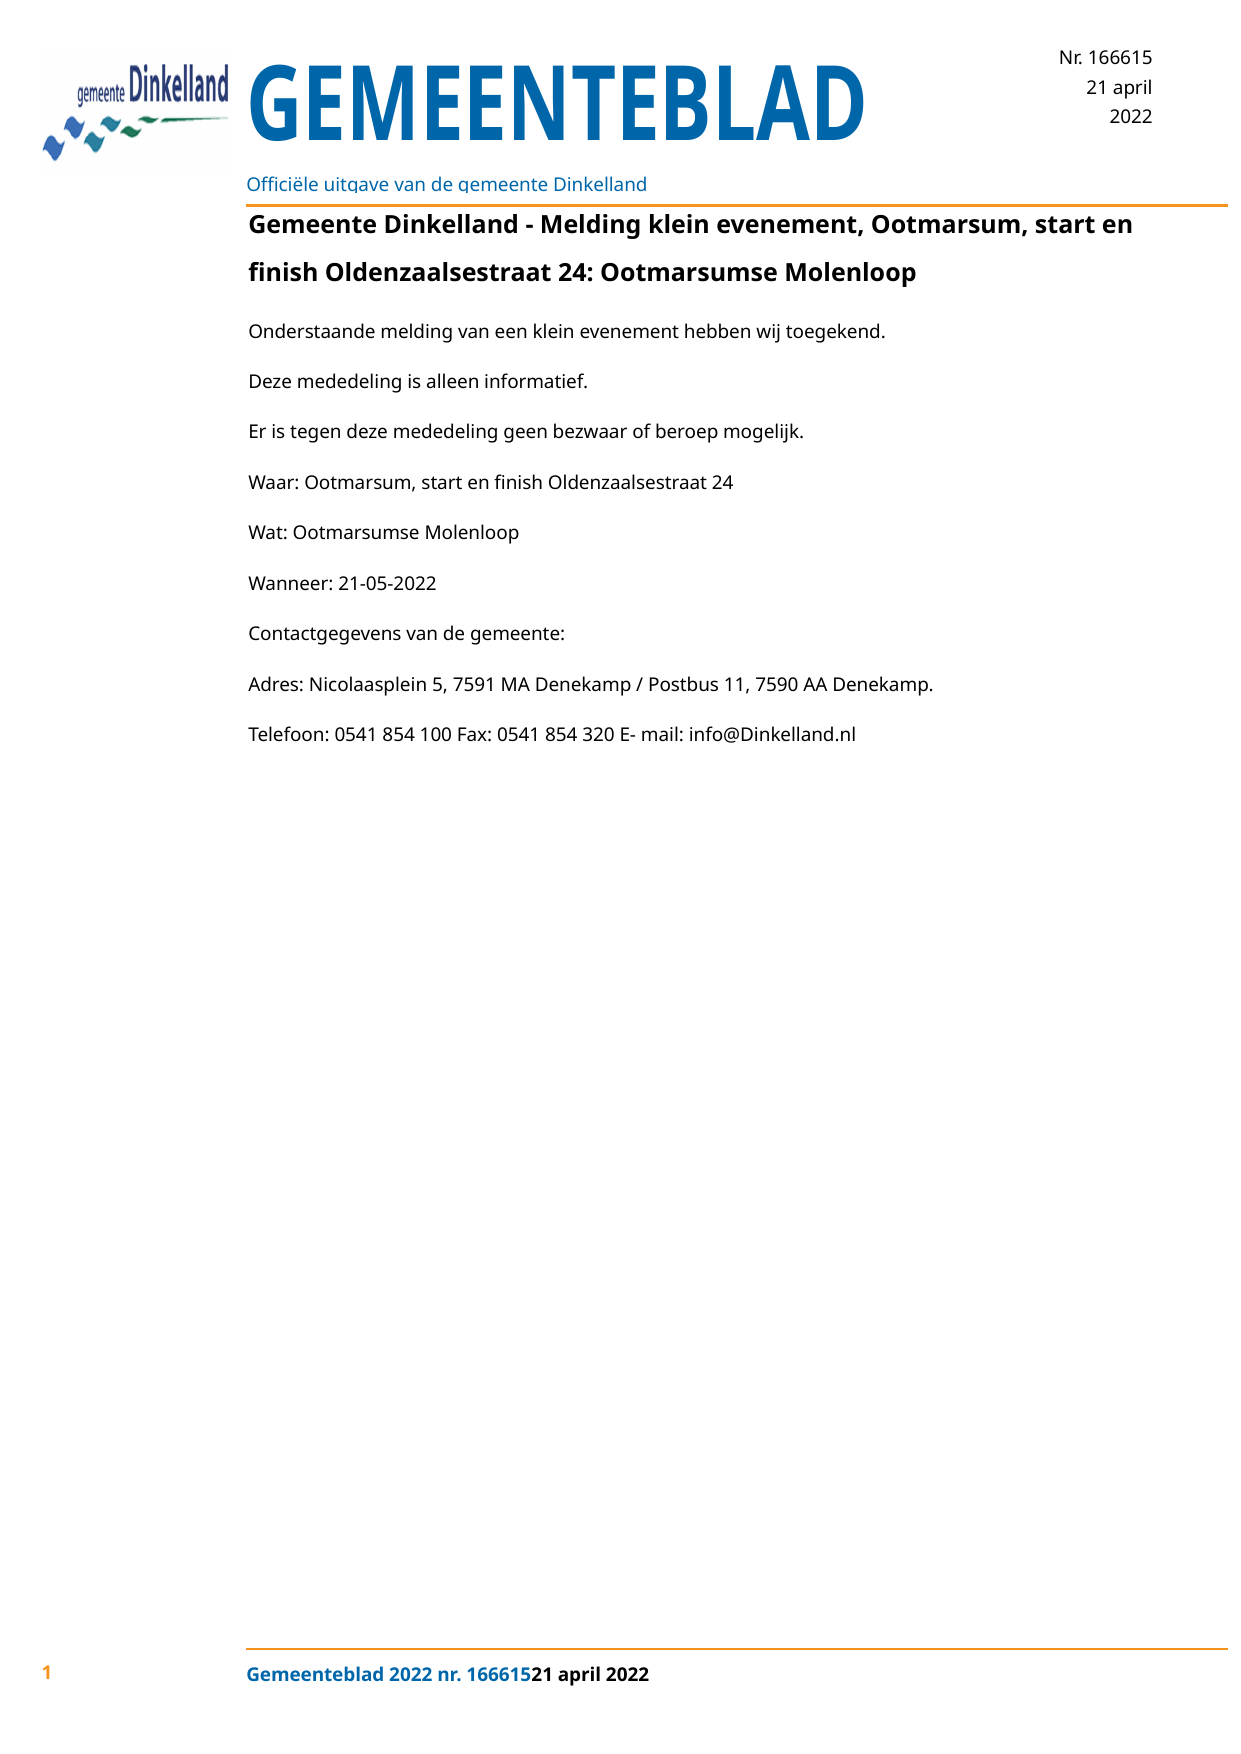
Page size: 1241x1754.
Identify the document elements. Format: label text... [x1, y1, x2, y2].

text Er is tegen deze mededeling geen bezwaar of beroep mogelijk. [248, 419, 1152, 444]
text Adres: Nicolaasplein 5, 7591 MA Denekamp / Postbus 11, 7590 AA Denekamp. [248, 671, 1152, 697]
picture [41, 47, 231, 172]
text Wanneer: 21-05-2022 [248, 570, 1152, 596]
text Contactgegevens van de gemeente: [248, 620, 1152, 646]
text Onderstaande melding van een klein evenement hebben wij toegekend. [248, 318, 1152, 344]
text Waar: Ootmarsum, start en finish Oldenzaalsestraat 24 [248, 469, 1152, 495]
text Gemeente Dinkelland - Melding klein evenement, Ootmarsum, start en finish Oldenzaalsestraat 24: Ootmarsumse Molenloop [248, 207, 1152, 288]
text Deze mededeling is alleen informatief. [248, 368, 1152, 394]
text Telefoon: 0541 854 100 Fax: 0541 854 320 E- mail: info@Dinkelland.nl [248, 721, 1152, 747]
text Wat: Ootmarsumse Molenloop [248, 519, 1152, 545]
